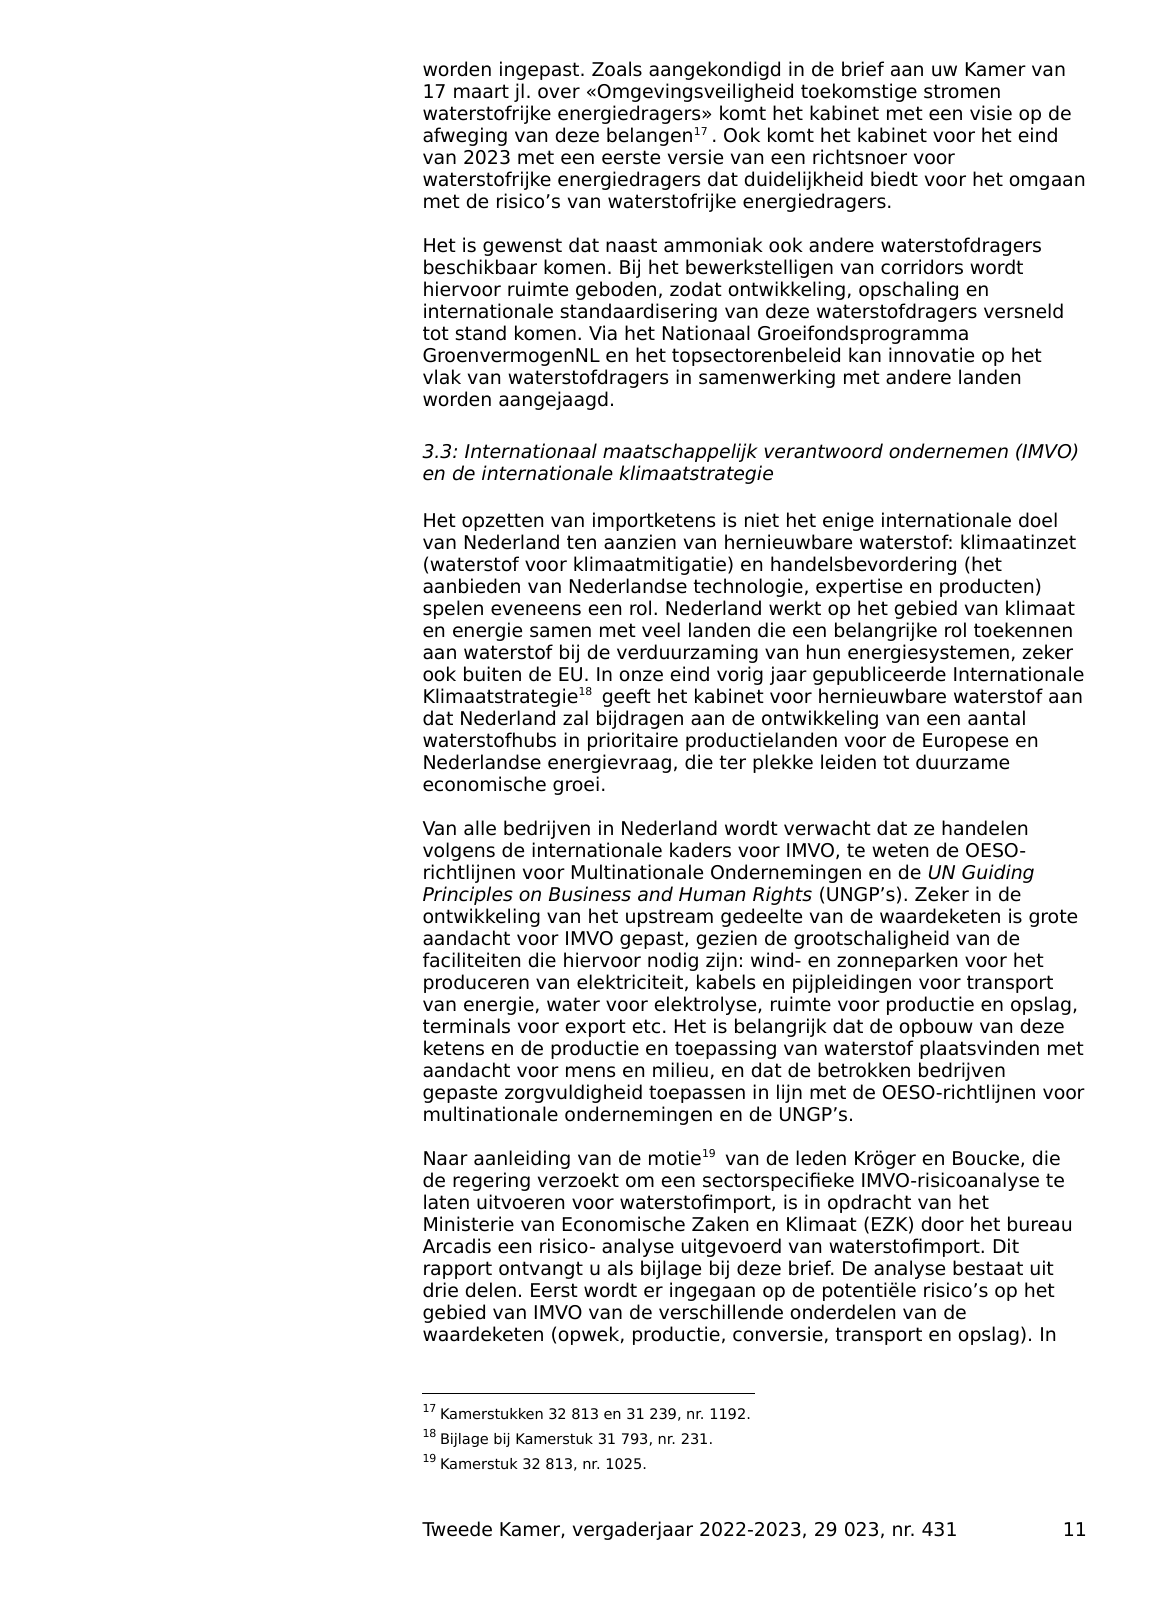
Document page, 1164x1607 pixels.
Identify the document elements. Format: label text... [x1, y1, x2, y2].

text Het opzetten van importketens is niet het enige internationale doel van Nederland ten aanzien van hernieuwbare waterstof: klimaatinzet (waterstof voor klimaatmitigatie) en handelsbevordering (het aanbieden van Nederlandse technologie, expertise en producten) spelen eveneens een rol. Nederland werkt op het gebied van klimaat en energie samen met veel landen die een belangrijke rol toekennen aan waterstof bij de verduurzaming van hun energiesystemen, zeker ook buiten de EU. In onze eind vorig jaar gepubliceerde Internationale Klimaatstrategie geeft het kabinet voor hernieuwbare waterstof aan dat Nederland zal bijdragen aan de ontwikkeling van een aantal waterstofhubs in prioritaire productielanden voor de Europese en Nederlandse energievraag, die ter plekke leiden tot duurzame economische groei. [422, 510, 1087, 796]
text Van alle bedrijven in Nederland wordt verwacht dat ze handelen volgens de internationale kaders voor IMVO, te weten de OESO-richtlijnen voor Multinationale Ondernemingen en de UN Guiding Principles on Business and Human Rights (UNGP’s). Zeker in de ontwikkeling van het upstream gedeelte van de waardeketen is grote aandacht voor IMVO gepast, gezien de grootschaligheid van de faciliteiten die hiervoor nodig zijn: wind- en zonneparken voor het produceren van elektriciteit, kabels en pijpleidingen voor transport van energie, water voor elektrolyse, ruimte voor productie en opslag, terminals voor export etc. Het is belangrijk dat de opbouw van deze ketens en de productie en toepassing van waterstof plaatsvinden met aandacht voor mens en milieu, en dat de betrokken bedrijven gepaste zorgvuldigheid toepassen in lijn met de OESO-richtlijnen voor multinationale ondernemingen en de UNGP’s. [422, 818, 1087, 1126]
text Kamerstuk 32 813, nr. 1025. [422, 1452, 1087, 1474]
text Kamerstukken 32 813 en 31 239, nr. 1192. [422, 1402, 1087, 1424]
subtitle 3.3: Internationaal maatschappelijk verantwoord ondernemen (IMVO) en de internationale klimaatstrategie [422, 441, 1087, 485]
text Bijlage bij Kamerstuk 31 793, nr. 231. [422, 1427, 1087, 1449]
text worden ingepast. Zoals aangekondigd in de brief aan uw Kamer van 17 maart jl. over «Omgevingsveiligheid toekomstige stromen waterstofrijke energiedragers» komt het kabinet met een visie op de afweging van deze belangen. Ook komt het kabinet voor het eind van 2023 met een eerste versie van een richtsnoer voor waterstofrijke energiedragers dat duidelijkheid biedt voor het omgaan met de risico’s van waterstofrijke energiedragers. [422, 59, 1087, 213]
text Naar aanleiding van de motie van de leden Kröger en Boucke, die de regering verzoekt om een sectorspecifieke IMVO-risicoanalyse te laten uitvoeren voor waterstofimport, is in opdracht van het Ministerie van Economische Zaken en Klimaat (EZK) door het bureau Arcadis een risico- analyse uitgevoerd van waterstofimport. Dit rapport ontvangt u als bijlage bij deze brief. De analyse bestaat uit drie delen. Eerst wordt er ingegaan op de potentiële risico’s op het gebied van IMVO van de verschillende onderdelen van de waardeketen (opwek, productie, conversie, transport en opslag). In [422, 1148, 1087, 1346]
text Het is gewenst dat naast ammoniak ook andere waterstofdragers beschikbaar komen. Bij het bewerkstelligen van corridors wordt hiervoor ruimte geboden, zodat ontwikkeling, opschaling en internationale standaardisering van deze waterstofdragers versneld tot stand komen. Via het Nationaal Groeifondsprogramma GroenvermogenNL en het topsectorenbeleid kan innovatie op het vlak van waterstofdragers in samenwerking met andere landen worden aangejaagd. [422, 235, 1087, 411]
